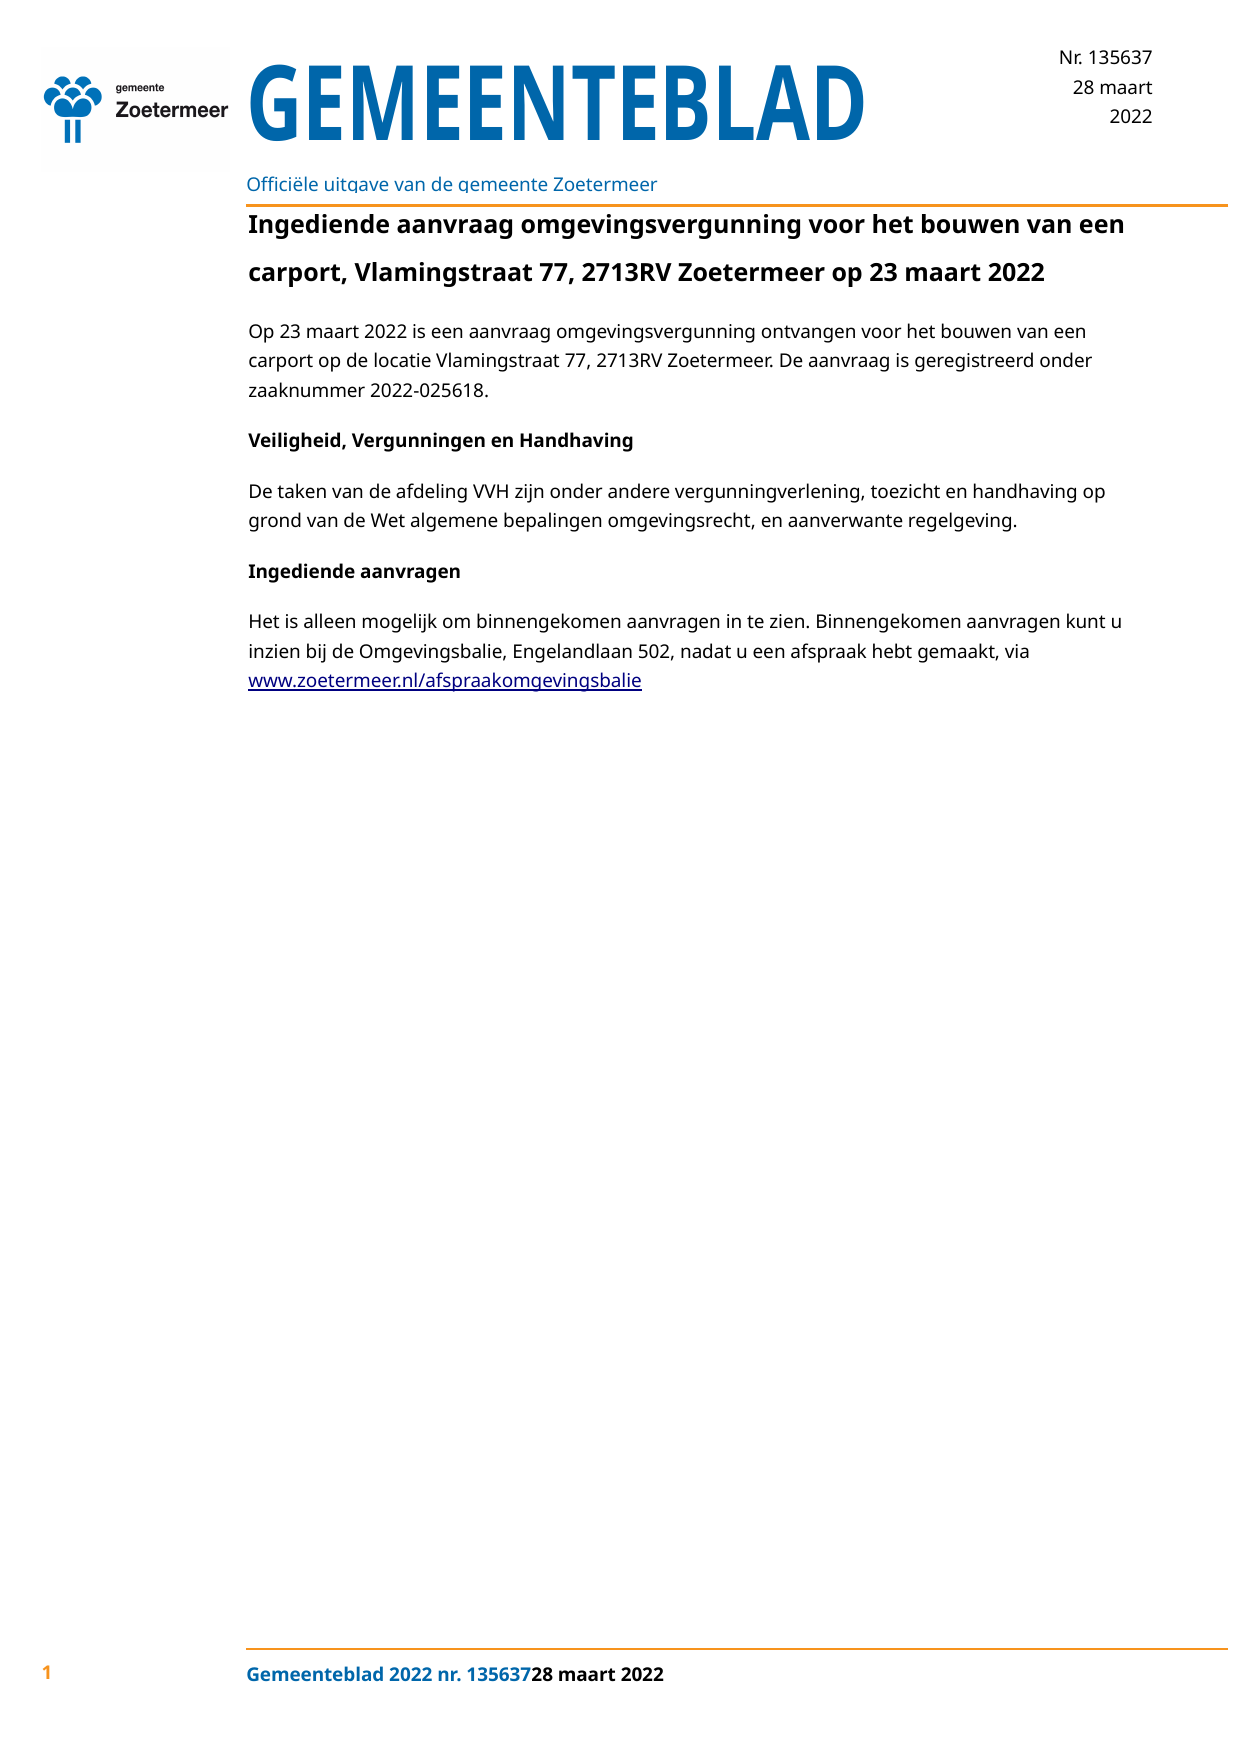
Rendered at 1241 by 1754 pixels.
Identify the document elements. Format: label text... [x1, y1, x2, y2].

text Het is alleen mogelijk om binnengekomen aanvragen in te zien. Binnengekomen aanvragen kunt u inzien bij de Omgevingsbalie, Engelandlaan 502, nadat u een afspraak hebt gemaakt, via www.zoetermeer.nl/afspraakomgevingsbalie [248, 608, 1152, 693]
text Ingediende aanvraag omgevingsvergunning voor het bouwen van een carport, Vlamingstraat 77, 2713RV Zoetermeer op 23 maart 2022 [248, 207, 1152, 288]
picture [41, 47, 231, 172]
text Op 23 maart 2022 is een aanvraag omgevingsvergunning ontvangen voor het bouwen van een carport op de locatie Vlamingstraat 77, 2713RV Zoetermeer. De aanvraag is geregistreerd onder zaaknummer 2022-025618. [248, 318, 1152, 403]
text De taken van de afdeling VVH zijn onder andere vergunningverlening, toezicht en handhaving op grond van de Wet algemene bepalingen omgevingsrecht, en aanverwante regelgeving. [248, 478, 1152, 533]
text Ingediende aanvragen [248, 558, 1152, 584]
text Veiligheid, Vergunningen en Handhaving [248, 427, 1152, 453]
